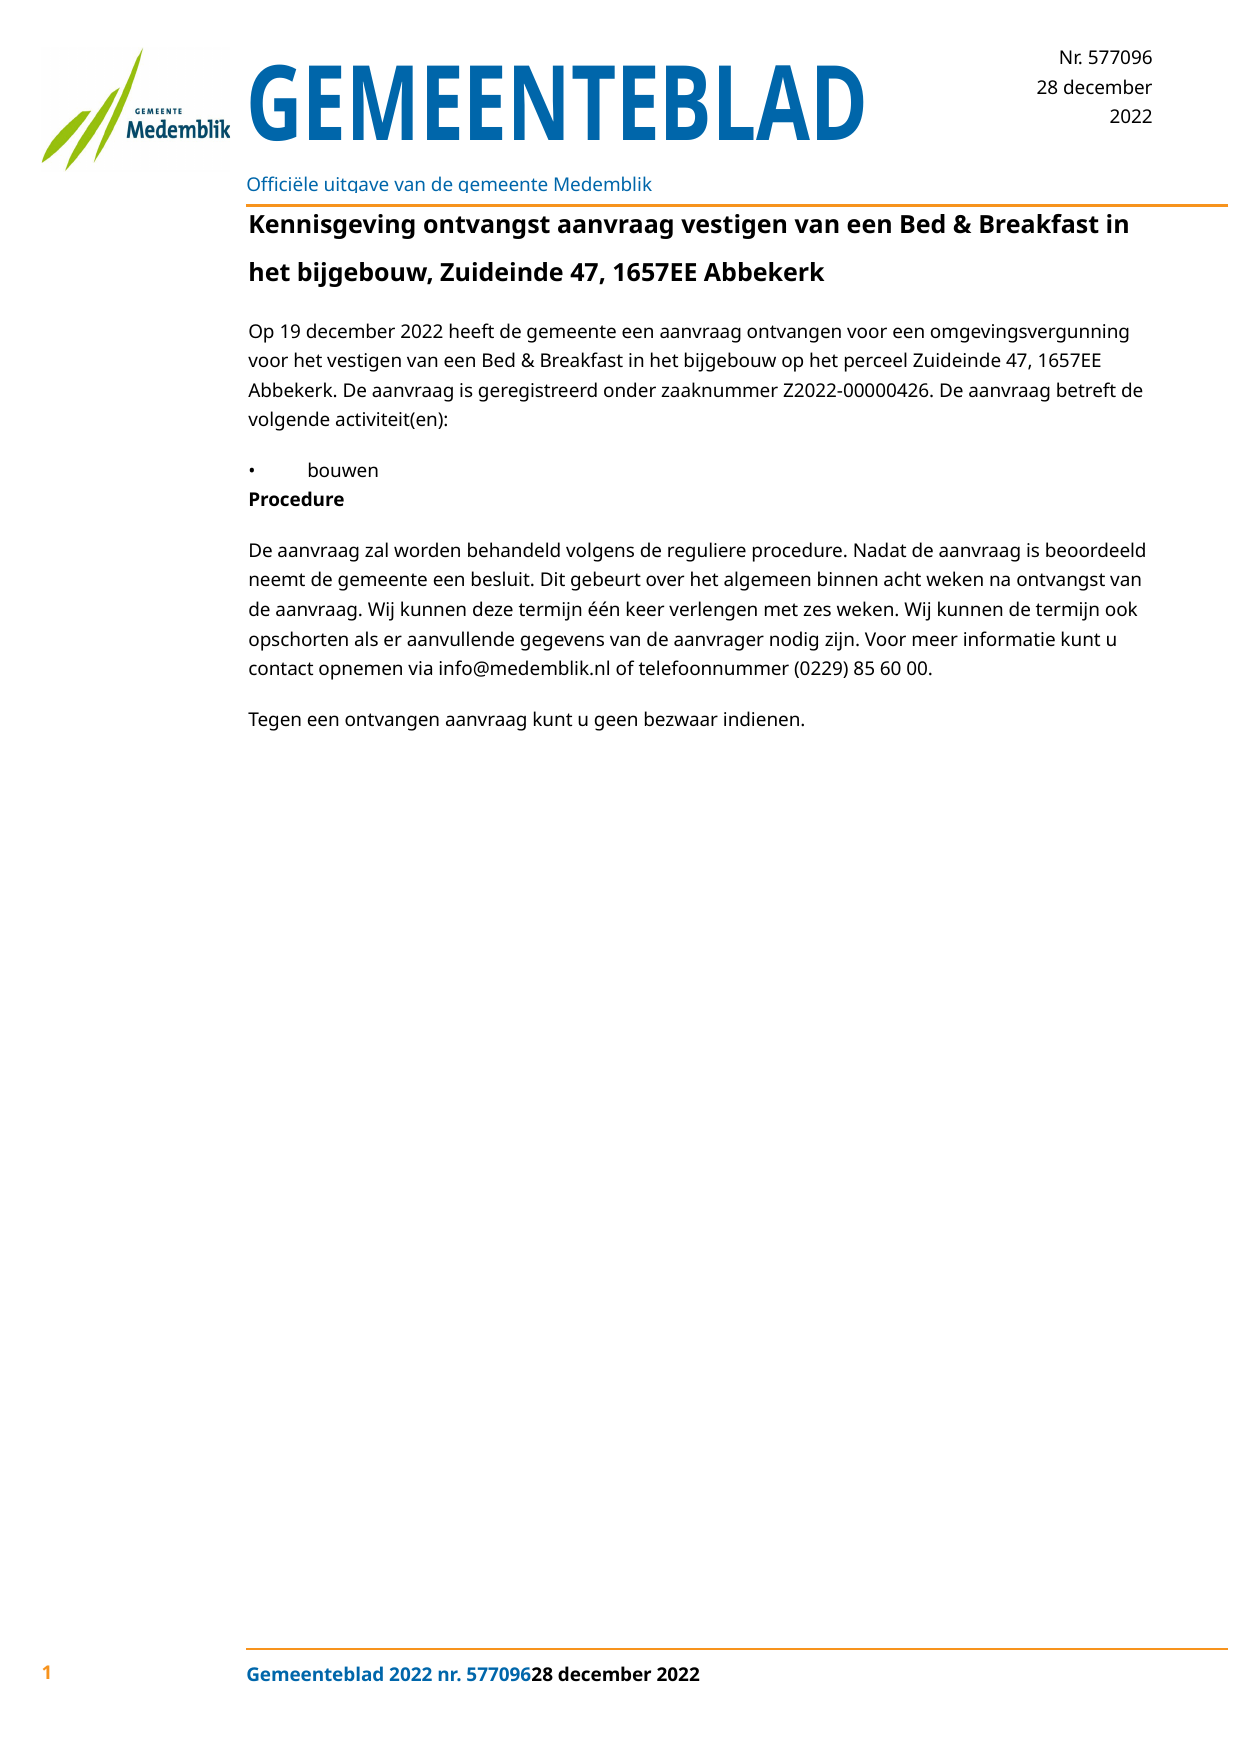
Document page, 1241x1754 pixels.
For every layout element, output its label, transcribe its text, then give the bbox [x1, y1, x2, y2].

text Kennisgeving ontvangst aanvraag vestigen van een Bed & Breakfast in het bijgebouw, Zuideinde 47, 1657EE Abbekerk [248, 207, 1152, 288]
text De aanvraag zal worden behandeld volgens de reguliere procedure. Nadat de aanvraag is beoordeeld neemt de gemeente een besluit. Dit gebeurt over het algemeen binnen acht weken na ontvangst van de aanvraag. Wij kunnen deze termijn één keer verlengen met zes weken. Wij kunnen de termijn ook opschorten als er aanvullende gegevens van de aanvrager nodig zijn. Voor meer informatie kunt u contact opnemen via info@medemblik.nl of telefoonnummer (0229) 85 60 00. [248, 537, 1152, 681]
text Tegen een ontvangen aanvraag kunt u geen bezwaar indienen. [248, 706, 1152, 732]
text Op 19 december 2022 heeft de gemeente een aanvraag ontvangen voor een omgevingsvergunning voor het vestigen van een Bed & Breakfast in het bijgebouw op het perceel Zuideinde 47, 1657EE Abbekerk. De aanvraag is geregistreerd onder zaaknummer Z2022-00000426. De aanvraag betreft de volgende activiteit(en): [248, 318, 1152, 432]
list bouwen [248, 457, 1152, 483]
text Procedure [248, 487, 1152, 512]
picture [41, 47, 231, 172]
